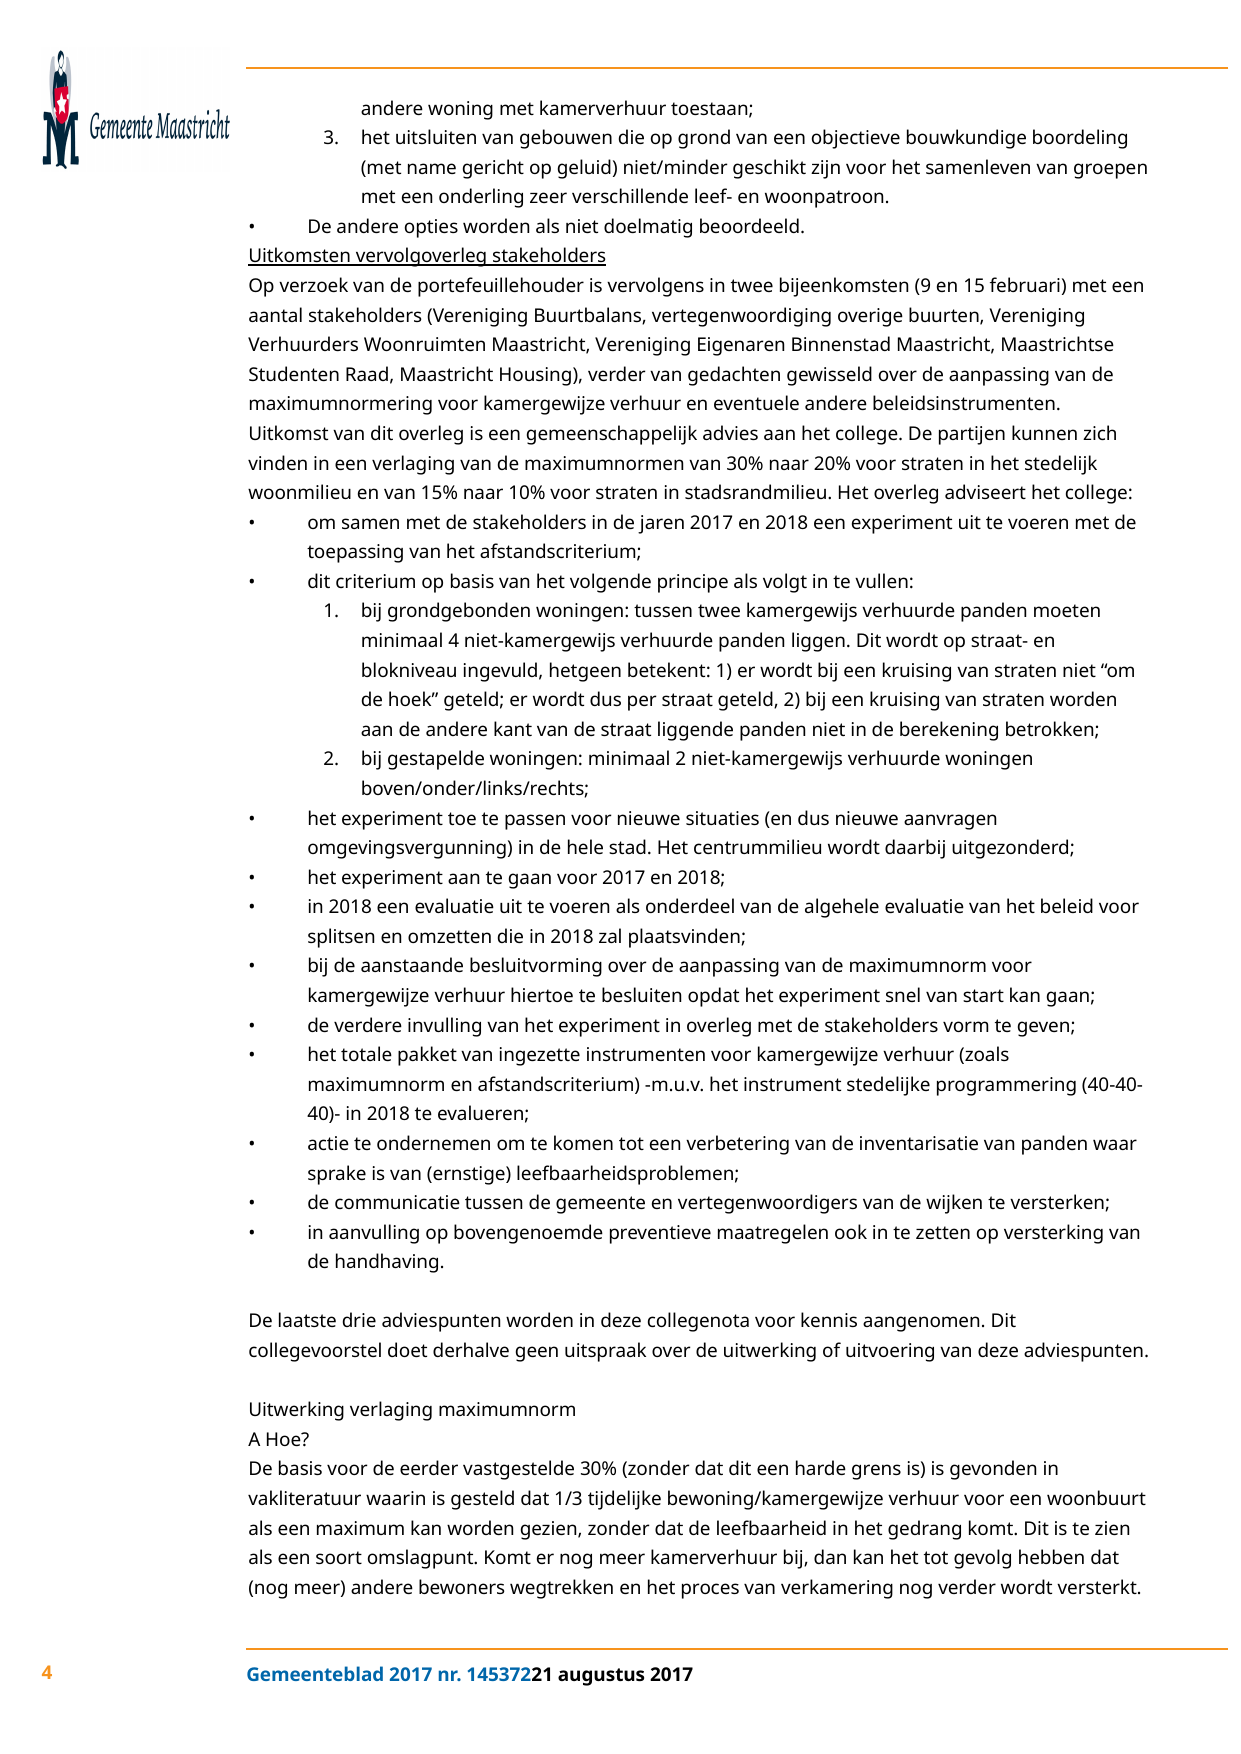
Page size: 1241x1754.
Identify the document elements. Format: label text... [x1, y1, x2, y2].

text De basis voor de eerder vastgestelde 30% (zonder dat dit een harde grens is) is gevonden in vakliteratuur waarin is gesteld dat 1/3 tijdelijke bewoning/kamergewijze verhuur voor een woonbuurt als een maximum kan worden gezien, zonder dat de leefbaarheid in het gedrang komt. Dit is te zien als een soort omslagpunt. Komt er nog meer kamerverhuur bij, dan kan het tot gevolg hebben dat (nog meer) andere bewoners wegtrekken en het proces van verkamering nog verder wordt versterkt. [248, 1456, 1152, 1600]
list de communicatie tussen de gemeente en vertegenwoordigers van de wijken te versterken; [248, 1189, 1152, 1215]
text Uitkomst van dit overleg is een gemeenschappelijk advies aan het college. De partijen kunnen zich vinden in een verlaging van de maximumnormen van 30% naar 20% voor straten in het stedelijk woonmilieu en van 15% naar 10% voor straten in stadsrandmilieu. Het overleg adviseert het college: [248, 420, 1152, 505]
text De laatste drie adviespunten worden in deze collegenota voor kennis aangenomen. Dit collegevoorstel doet derhalve geen uitspraak over de uitwerking of uitvoering van deze adviespunten. [248, 1308, 1152, 1363]
list bij gestapelde woningen: minimaal 2 niet-kamergewijs verhuurde woningen boven/onder/links/rechts; [323, 746, 1152, 801]
list andere woning met kamerverhuur toestaan; [323, 95, 1152, 121]
list het experiment toe te passen voor nieuwe situaties (en dus nieuwe aanvragen omgevingsvergunning) in de hele stad. Het centrummilieu wordt daarbij uitgezonderd; [248, 805, 1152, 860]
picture [41, 47, 231, 172]
list bij grondgebonden woningen: tussen twee kamergewijs verhuurde panden moeten minimaal 4 niet-kamergewijs verhuurde panden liggen. Dit wordt op straat- en blokniveau ingevuld, hetgeen betekent: 1) er wordt bij een kruising van straten niet “om de hoek” geteld; er wordt dus per straat geteld, 2) bij een kruising van straten worden aan de andere kant van de straat liggende panden niet in de berekening betrokken; [323, 598, 1152, 742]
list de verdere invulling van het experiment in overleg met de stakeholders vorm te geven; [248, 1012, 1152, 1038]
list actie te ondernemen om te komen tot een verbetering van de inventarisatie van panden waar sprake is van (ernstige) leefbaarheidsproblemen; [248, 1130, 1152, 1186]
list in aanvulling op bovengenoemde preventieve maatregelen ook in te zetten op versterking van de handhaving. [248, 1219, 1152, 1274]
list in 2018 een evaluatie uit te voeren als onderdeel van de algehele evaluatie van het beleid voor splitsen en omzetten die in 2018 zal plaatsvinden; [248, 893, 1152, 949]
list dit criterium op basis van het volgende principe als volgt in te vullen: [248, 568, 1152, 594]
list om samen met de stakeholders in de jaren 2017 en 2018 een experiment uit te voeren met de toepassing van het afstandscriterium; [248, 509, 1152, 564]
text Op verzoek van de portefeuillehouder is vervolgens in twee bijeenkomsten (9 en 15 februari) met een aantal stakeholders (Vereniging Buurtbalans, vertegenwoordiging overige buurten, Vereniging Verhuurders Woonruimten Maastricht, Vereniging Eigenaren Binnenstad Maastricht, Maastrichtse Studenten Raad, Maastricht Housing), verder van gedachten gewisseld over de aanpassing van de maximumnormering voor kamergewijze verhuur en eventuele andere beleidsinstrumenten. [248, 272, 1152, 416]
text Uitwerking verlaging maximumnorm [248, 1396, 1152, 1422]
text A Hoe? [248, 1426, 1152, 1452]
list De andere opties worden als niet doelmatig beoordeeld. [248, 213, 1152, 239]
text Uitkomsten vervolgoverleg stakeholders [248, 243, 1152, 268]
list bij de aanstaande besluitvorming over de aanpassing van de maximumnorm voor kamergewijze verhuur hiertoe te besluiten opdat het experiment snel van start kan gaan; [248, 953, 1152, 1008]
list het experiment aan te gaan voor 2017 en 2018; [248, 864, 1152, 890]
list het totale pakket van ingezette instrumenten voor kamergewijze verhuur (zoals maximumnorm en afstandscriterium) -m.u.v. het instrument stedelijke programmering (40-40-40)- in 2018 te evalueren; [248, 1041, 1152, 1126]
list het uitsluiten van gebouwen die op grond van een objectieve bouwkundige boordeling (met name gericht op geluid) niet/minder geschikt zijn voor het samenleven van groepen met een onderling zeer verschillende leef- en woonpatroon. [323, 124, 1152, 209]
